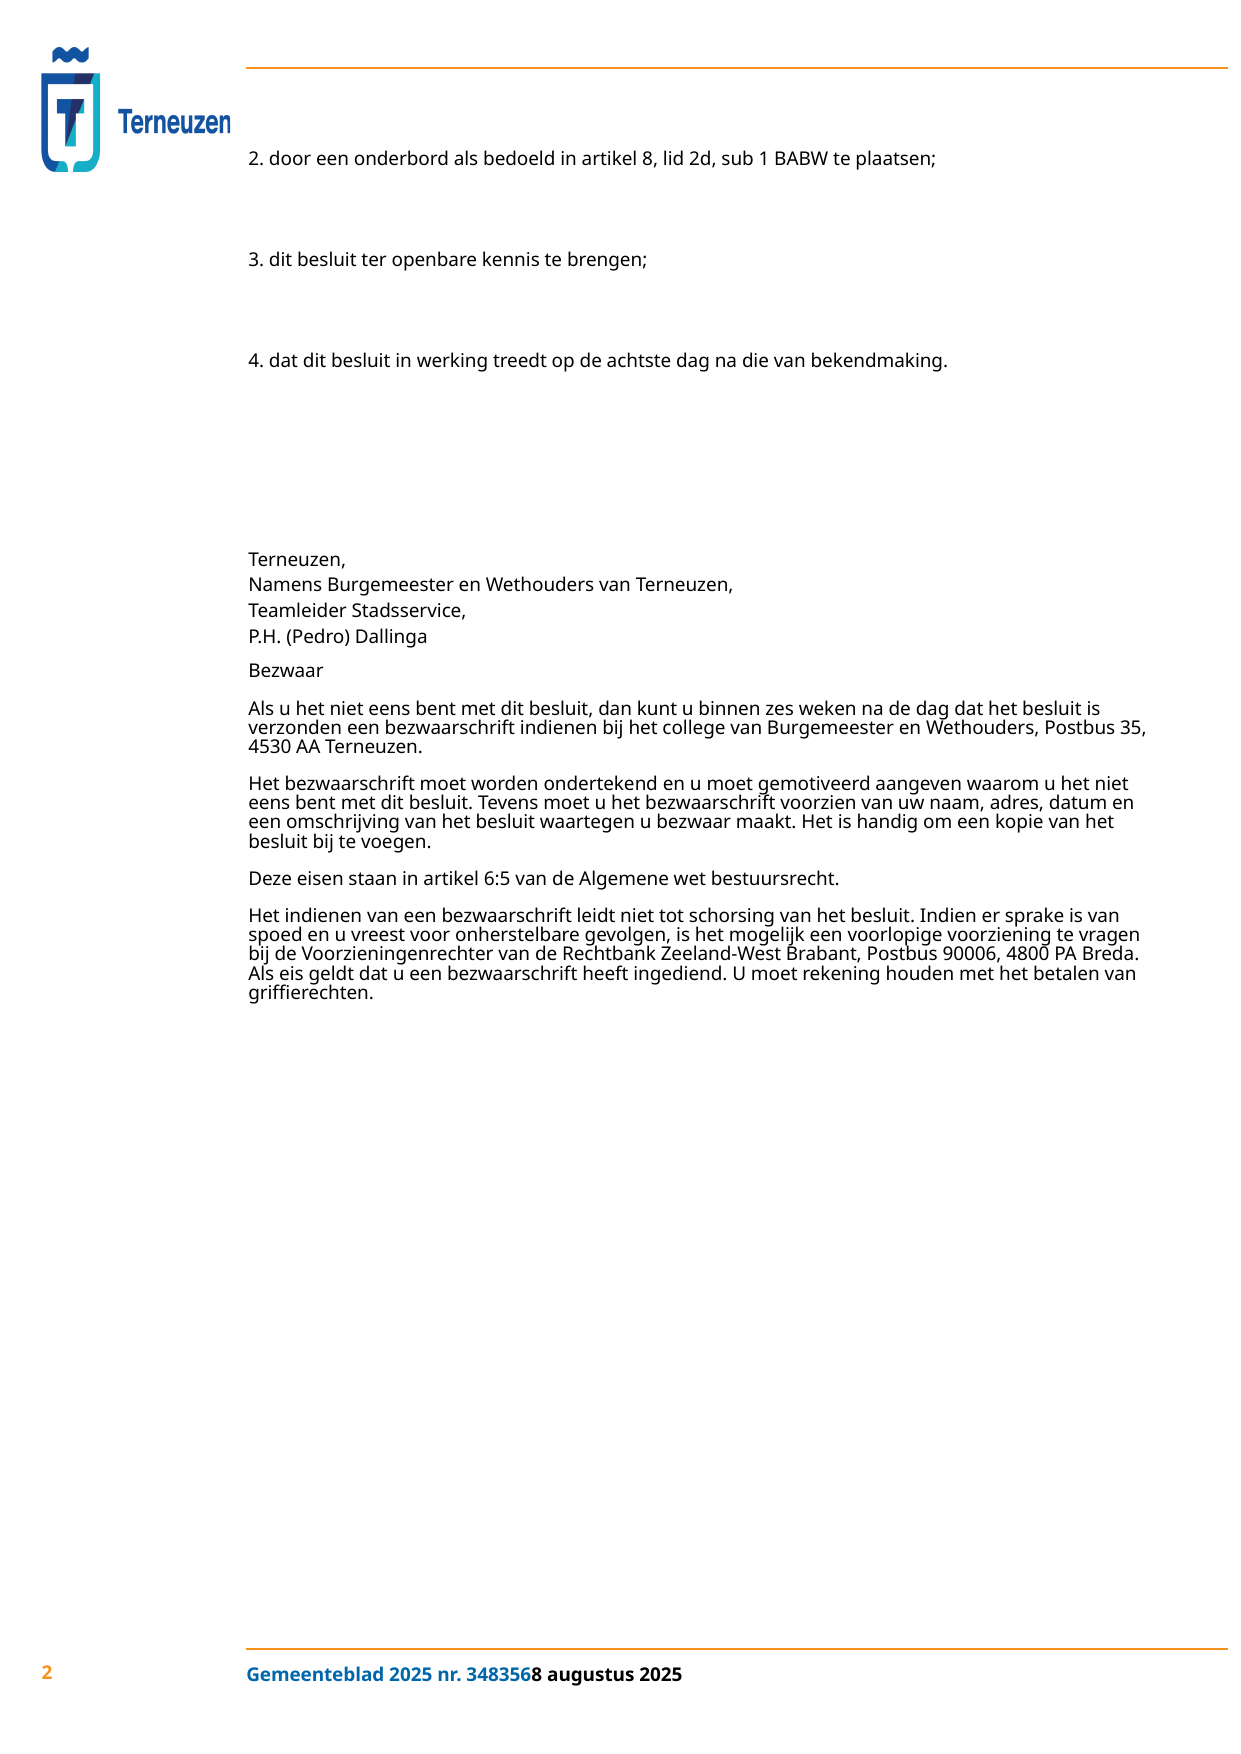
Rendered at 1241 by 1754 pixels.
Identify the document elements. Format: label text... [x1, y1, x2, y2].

text Deze eisen staan in artikel 6:5 van de Algemene wet bestuursrecht. [248, 870, 1152, 889]
text 2. door een onderbord als bedoeld in artikel 8, lid 2d, sub 1 BABW te plaatsen; [248, 145, 1152, 171]
picture [41, 47, 231, 172]
text Namens Burgemeester en Wethouders van Terneuzen, [248, 572, 1152, 597]
text P.H. (Pedro) Dallinga [248, 623, 1152, 649]
text Als u het niet eens bent met dit besluit, dan kunt u binnen zes weken na de dag dat het besluit is verzonden een bezwaarschrift indienen bij het college van Burgemeester en Wethouders, Postbus 35, 4530 AA Terneuzen. [248, 699, 1152, 757]
text Terneuzen, [248, 546, 1152, 572]
text Het indienen van een bezwaarschrift leidt niet tot schorsing van het besluit. Indien er sprake is van spoed en u vreest voor onherstelbare gevolgen, is het mogelijk een voorlopige voorziening te vragen bij de Voorzieningenrechter van de Rechtbank Zeeland-West Brabant, Postbus 90006, 4800 PA Breda. Als eis geldt dat u een bezwaarschrift heeft ingediend. U moet rekening houden met het betalen van griffierechten. [248, 907, 1152, 1003]
text Bezwaar [248, 662, 1152, 682]
text 4. dat dit besluit in werking treedt op de achtste dag na die van bekendmaking. [248, 347, 1152, 373]
text 3. dit besluit ter openbare kennis te brengen; [248, 246, 1152, 272]
text Teamleider Stadsservice, [248, 597, 1152, 623]
text Het bezwaarschrift moet worden ondertekend en u moet gemotiveerd aangeven waarom u het niet eens bent met dit besluit. Tevens moet u het bezwaarschrift voorzien van uw naam, adres, datum en een omschrijving van het besluit waartegen u bezwaar maakt. Het is handig om een kopie van het besluit bij te voegen. [248, 775, 1152, 852]
